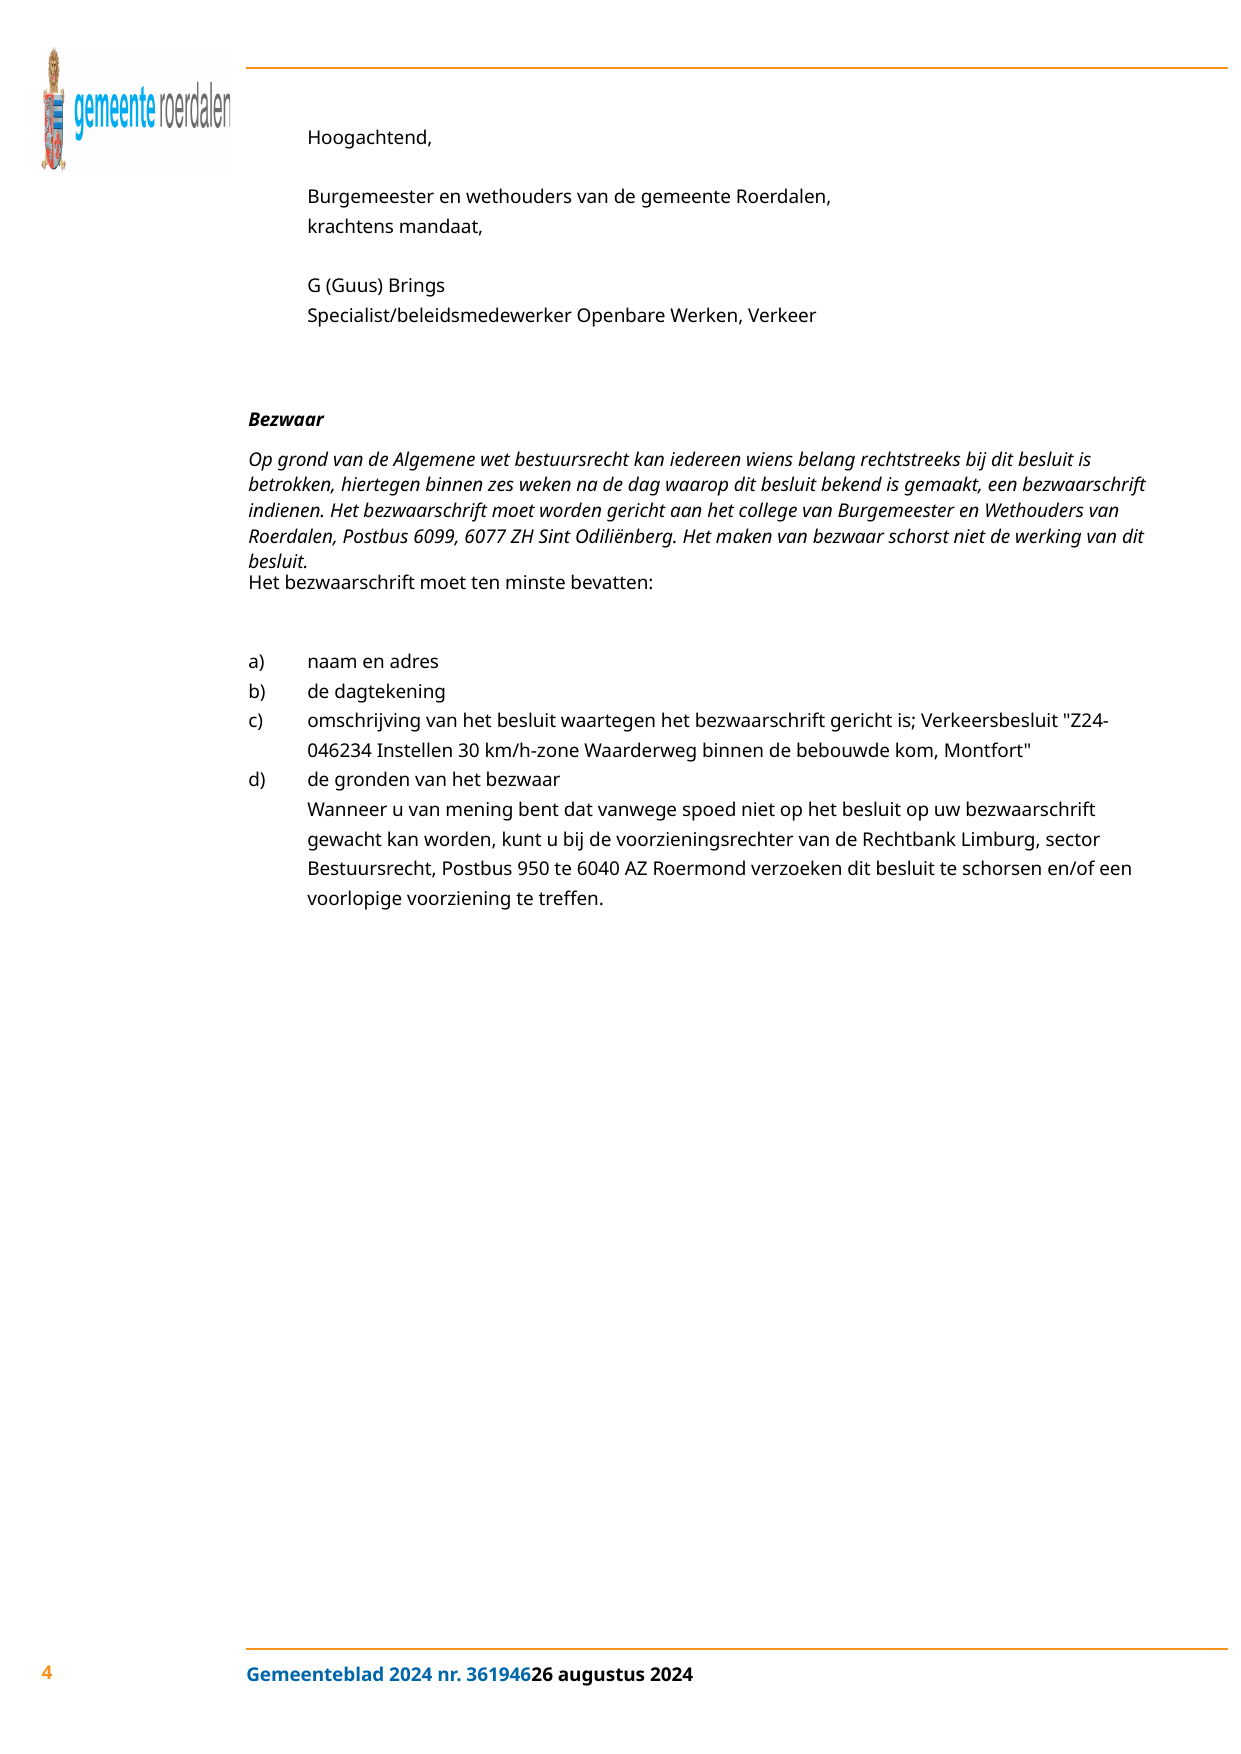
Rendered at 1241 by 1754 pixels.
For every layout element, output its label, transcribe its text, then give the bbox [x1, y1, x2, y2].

list G (Guus) Brings [248, 272, 1152, 298]
text Op grond van de Algemene wet bestuursrecht kan iedereen wiens belang rechtstreeks bij dit besluit is betrokken, hiertegen binnen zes weken na de dag waarop dit besluit bekend is gemaakt, een bezwaarschrift indienen. Het bezwaarschrift moet worden gericht aan het college van Burgemeester en Wethouders van Roerdalen, Postbus 6099, 6077 ZH Sint Odiliënberg. Het maken van bezwaar schorst niet de werking van dit besluit. [248, 446, 1152, 574]
list Specialist/beleidsmedewerker Openbare Werken, Verkeer [248, 302, 1152, 328]
list krachtens mandaat, [248, 213, 1152, 239]
text Het bezwaarschrift moet ten minste bevatten: [248, 574, 1152, 594]
list omschrijving van het besluit waartegen het bezwaarschrift gericht is; Verkeersbesluit "Z24-046234 Instellen 30 km/h-zone Waarderweg binnen de bebouwde kom, Montfort" [248, 707, 1152, 763]
list Hoogachtend, [248, 124, 1152, 150]
list naam en adres [248, 648, 1152, 674]
list de gronden van het bezwaar [248, 767, 1152, 792]
list Wanneer u van mening bent dat vanwege spoed niet op het besluit op uw bezwaarschrift gewacht kan worden, kunt u bij de voorzieningsrechter van de Rechtbank Limburg, sector Bestuursrecht, Postbus 950 te 6040 AZ Roermond verzoeken dit besluit te schorsen en/of een voorlopige voorziening te treffen. [248, 796, 1152, 911]
picture [41, 47, 231, 172]
text Bezwaar [248, 406, 1152, 432]
list Burgemeester en wethouders van de gemeente Roerdalen, [248, 183, 1152, 209]
list de dagtekening [248, 678, 1152, 704]
